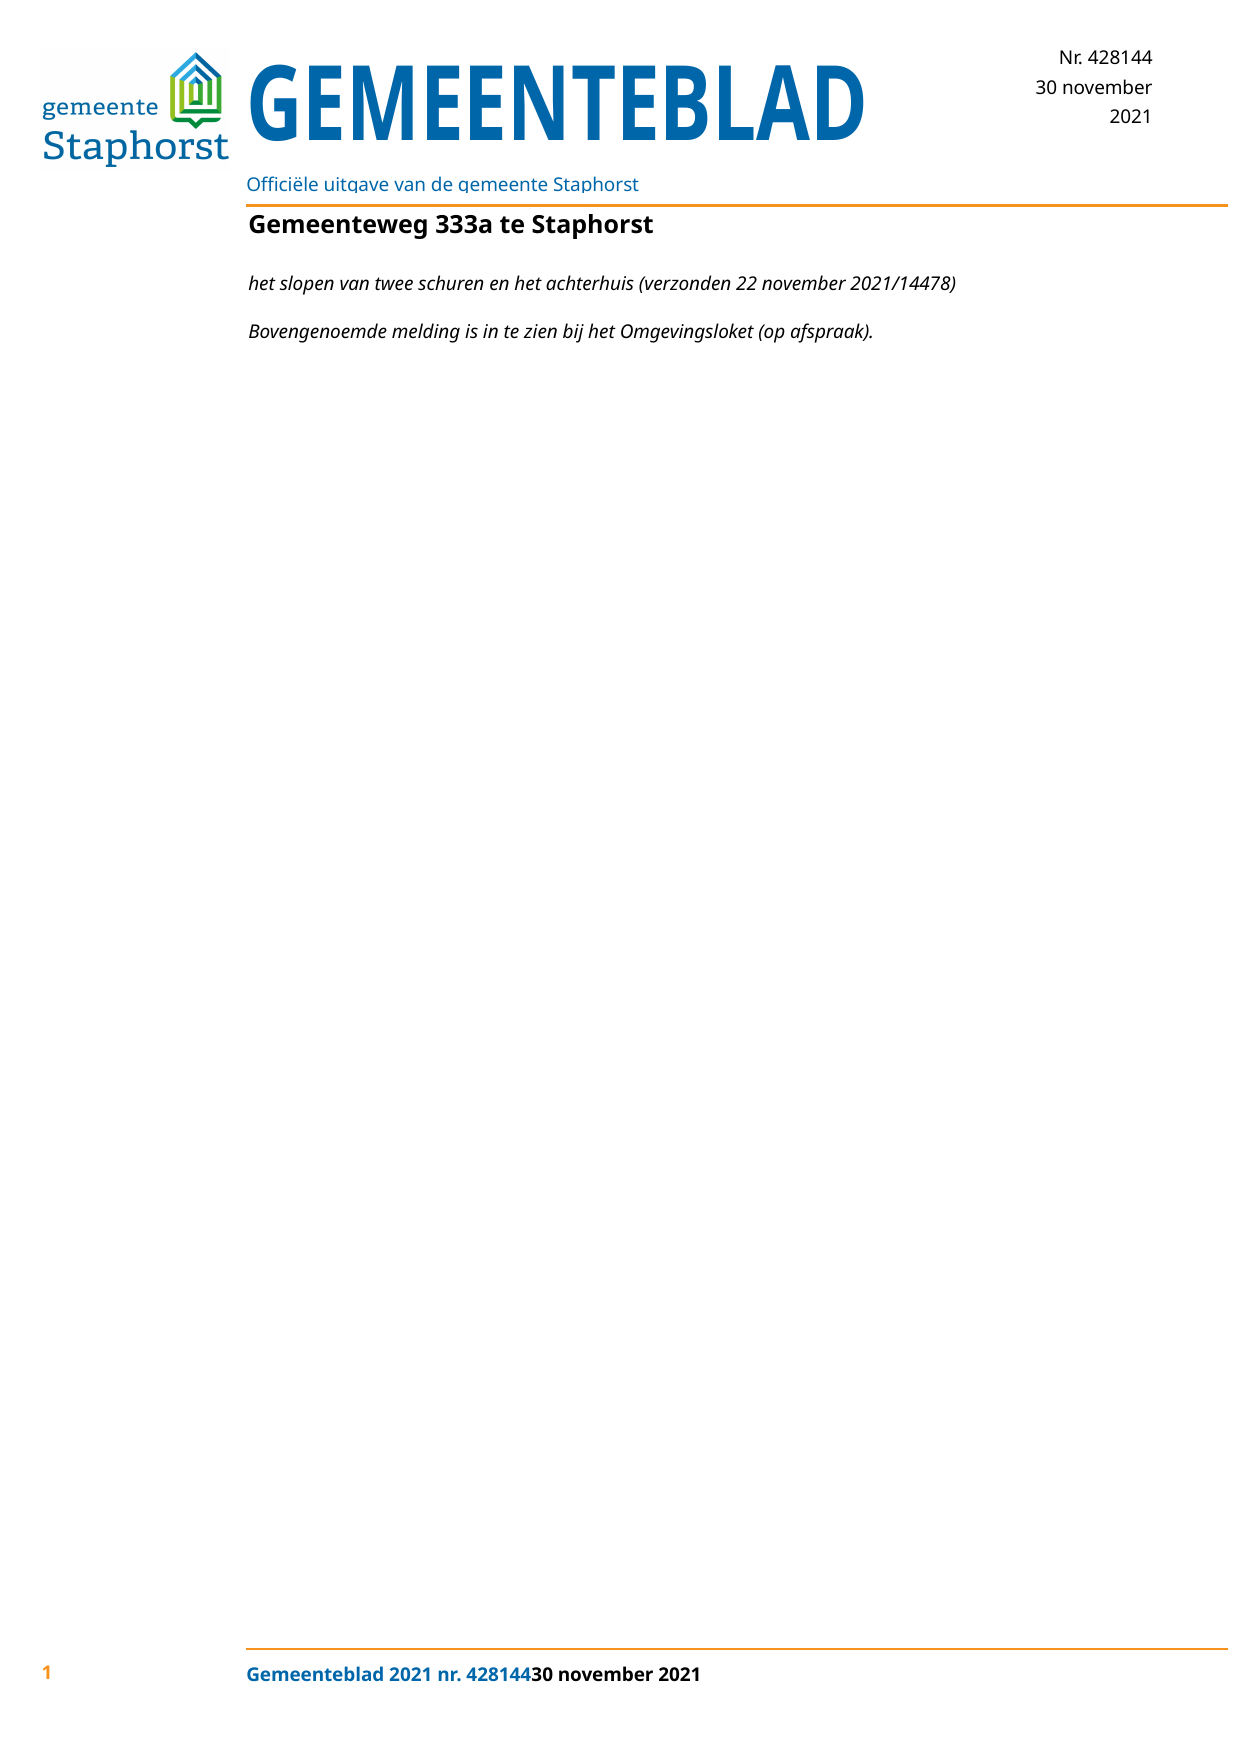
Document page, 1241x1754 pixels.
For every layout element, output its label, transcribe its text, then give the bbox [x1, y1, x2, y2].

text het slopen van twee schuren en het achterhuis (verzonden 22 november 2021/14478) [248, 270, 1152, 296]
text Bovengenoemde melding is in te zien bij het Omgevingsloket (op afspraak). [248, 318, 1152, 344]
text Gemeenteweg 333a te Staphorst [248, 207, 1152, 241]
picture [41, 47, 231, 172]
